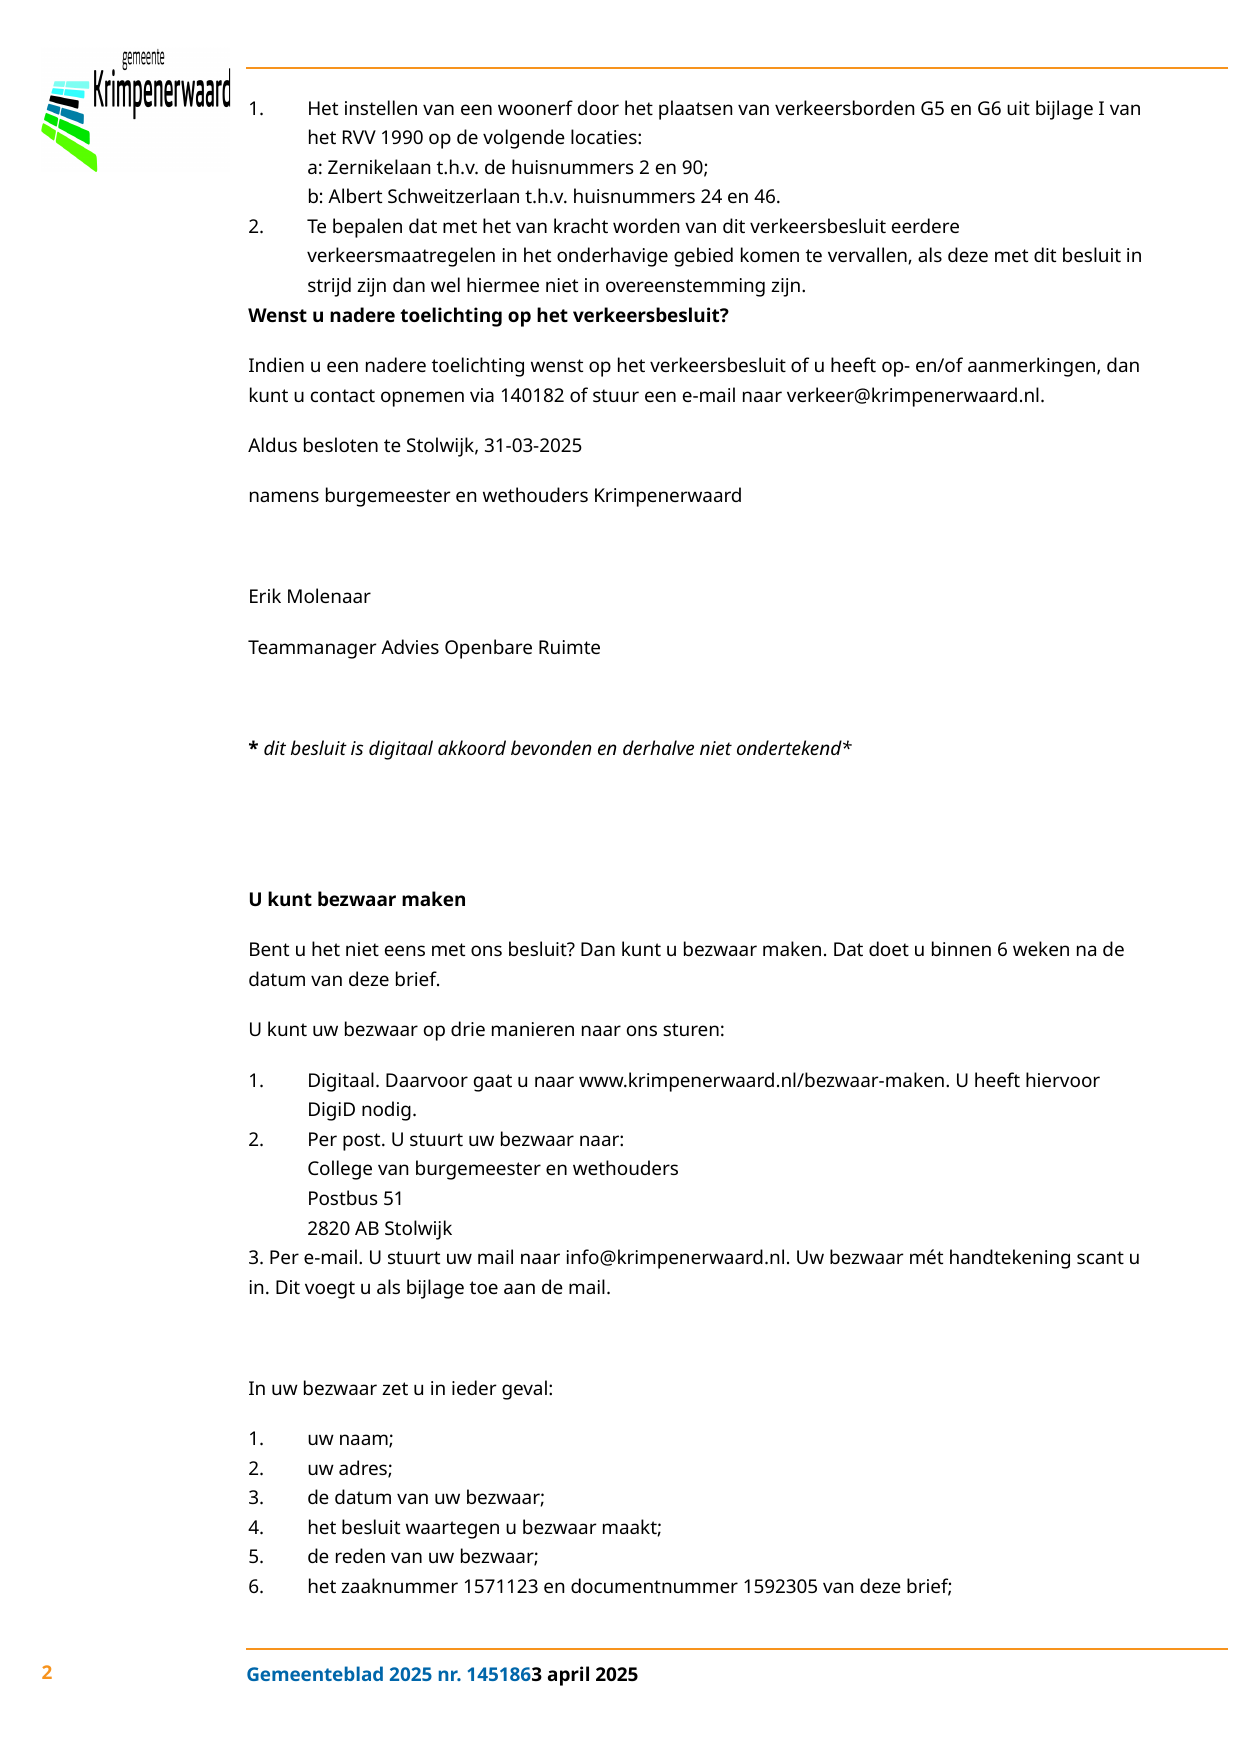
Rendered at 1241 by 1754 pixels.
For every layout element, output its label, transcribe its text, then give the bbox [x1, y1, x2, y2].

text * dit besluit is digitaal akkoord bevonden en derhalve niet ondertekend* [248, 735, 1152, 761]
list Per post. U stuurt uw bezwaar naar: [248, 1126, 1152, 1152]
list het zaaknummer 1571123 en documentnummer 1592305 van deze brief; [248, 1573, 1152, 1599]
list a: Zernikelaan t.h.v. de huisnummers 2 en 90; [248, 154, 1152, 180]
text namens burgemeester en wethouders Krimpenerwaard [248, 483, 1152, 508]
list 2820 AB Stolwijk [248, 1215, 1152, 1241]
text Erik Molenaar [248, 583, 1152, 609]
list Postbus 51 [248, 1185, 1152, 1211]
list uw adres; [248, 1455, 1152, 1481]
picture [41, 47, 231, 172]
text Teammanager Advies Openbare Ruimte [248, 634, 1152, 660]
text Aldus besloten te Stolwijk, 31-03-2025 [248, 432, 1152, 458]
text Wenst u nadere toelichting op het verkeersbesluit? [248, 302, 1152, 328]
list b: Albert Schweitzerlaan t.h.v. huisnummers 24 en 46. [248, 183, 1152, 209]
list Het instellen van een woonerf door het plaatsen van verkeersborden G5 en G6 uit bijlage I van het RVV 1990 op de volgende locaties: [248, 95, 1152, 150]
list het besluit waartegen u bezwaar maakt; [248, 1514, 1152, 1540]
text Indien u een nadere toelichting wenst op het verkeersbesluit of u heeft op- en/of aanmerkingen, dan kunt u contact opnemen via 140182 of stuur een e-mail naar verkeer@krimpenerwaard.nl. [248, 352, 1152, 408]
list Te bepalen dat met het van kracht worden van dit verkeersbesluit eerdere verkeersmaatregelen in het onderhavige gebied komen te vervallen, als deze met dit besluit in strijd zijn dan wel hiermee niet in overeenstemming zijn. [248, 213, 1152, 298]
text U kunt bezwaar maken [248, 886, 1152, 912]
text Bent u het niet eens met ons besluit? Dan kunt u bezwaar maken. Dat doet u binnen 6 weken na de datum van deze brief. [248, 936, 1152, 992]
list College van burgemeester en wethouders [248, 1156, 1152, 1181]
list Digitaal. Daarvoor gaat u naar www.krimpenerwaard.nl/bezwaar-maken. U heeft hiervoor DigiD nodig. [248, 1067, 1152, 1122]
list de reden van uw bezwaar; [248, 1543, 1152, 1569]
text 3. Per e-mail. U stuurt uw mail naar info@krimpenerwaard.nl. Uw bezwaar mét handtekening scant u in. Dit voegt u als bijlage toe aan de mail. [248, 1244, 1152, 1300]
text In uw bezwaar zet u in ieder geval: [248, 1375, 1152, 1401]
list uw naam; [248, 1425, 1152, 1451]
text U kunt uw bezwaar op drie manieren naar ons sturen: [248, 1016, 1152, 1042]
list de datum van uw bezwaar; [248, 1484, 1152, 1510]
